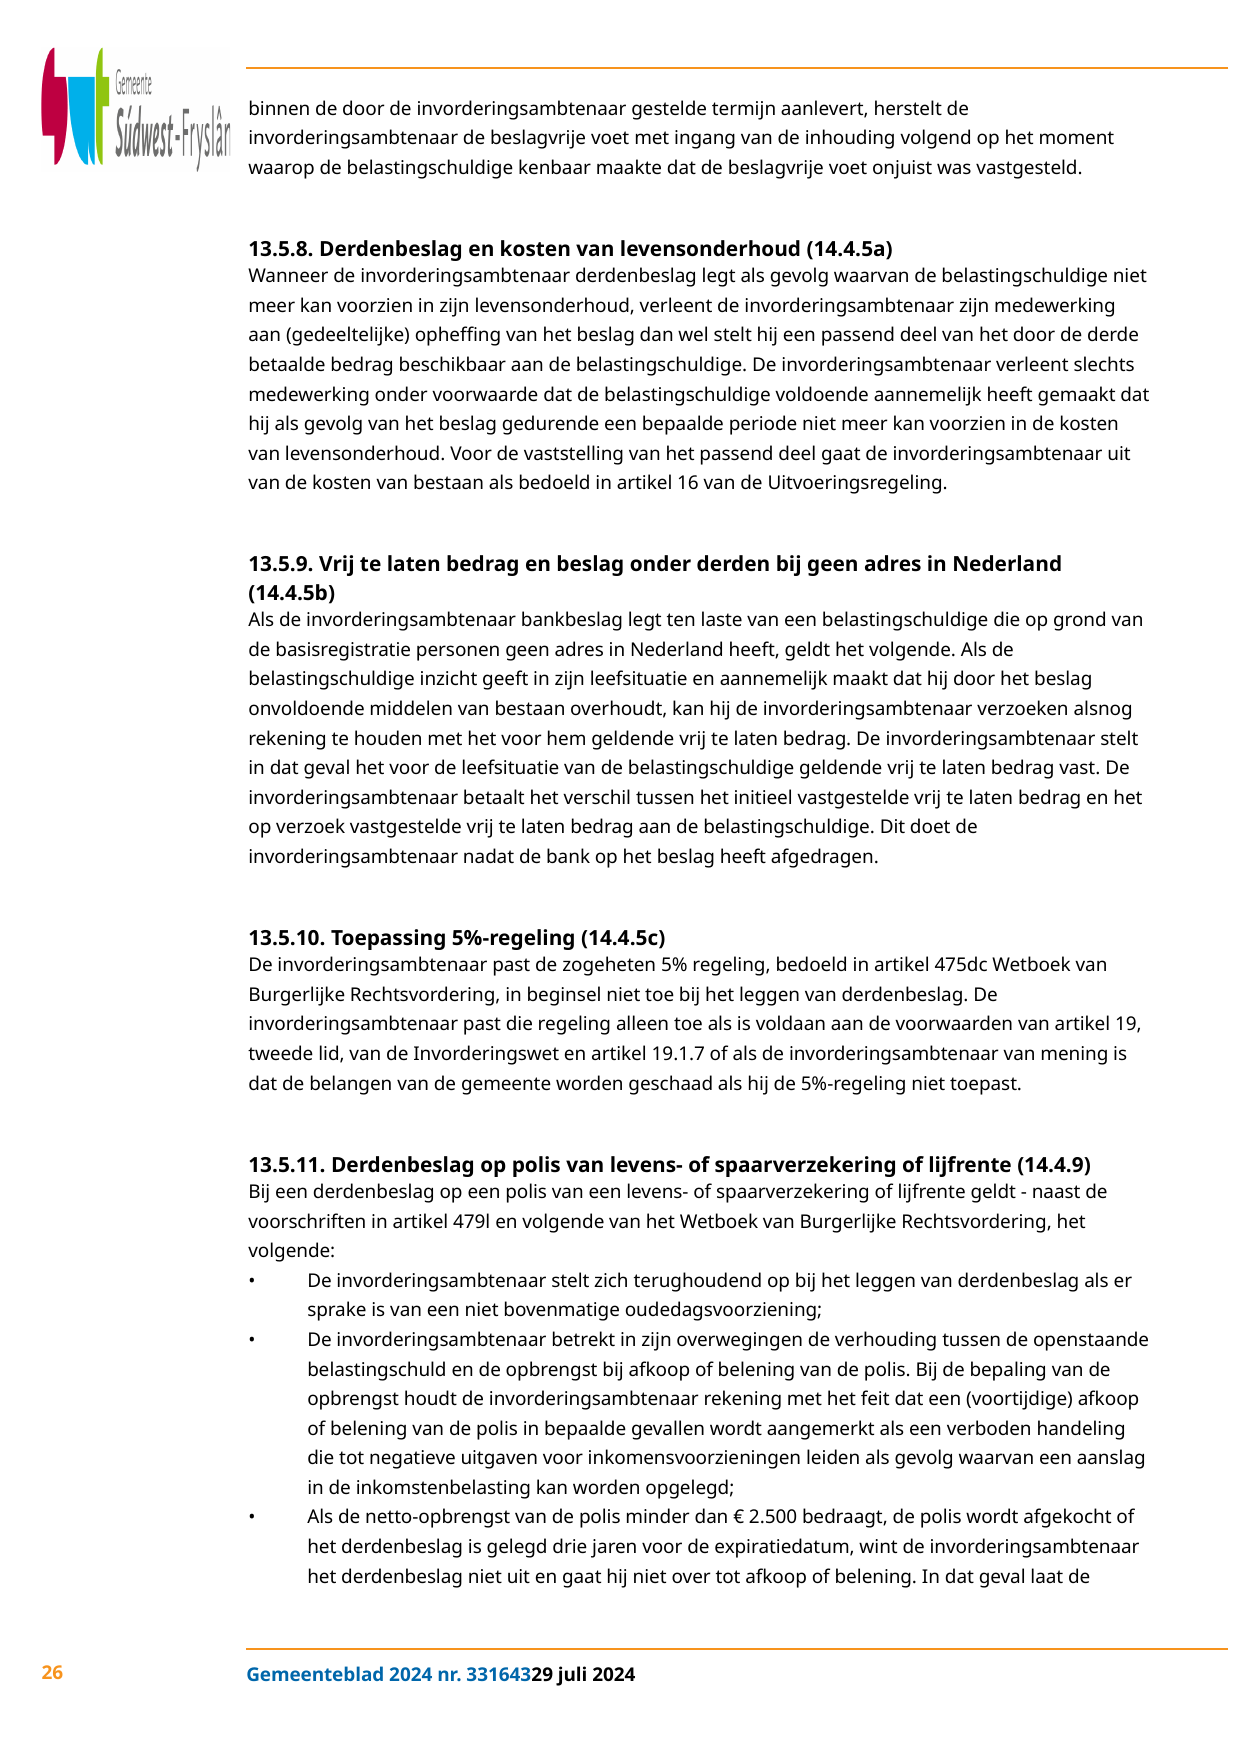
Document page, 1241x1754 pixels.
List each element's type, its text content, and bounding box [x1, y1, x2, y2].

text 13.5.8. Derdenbeslag en kosten van levensonderhoud (14.4.5a) [248, 234, 1152, 262]
text binnen de door de invorderingsambtenaar gestelde termijn aanlevert, herstelt de invorderingsambtenaar de beslagvrije voet met ingang van de inhouding volgend op het moment waarop de belastingschuldige kenbaar maakte dat de beslagvrije voet onjuist was vastgesteld. [248, 95, 1152, 180]
text De invorderingsambtenaar past de zogeheten 5% regeling, bedoeld in artikel 475dc Wetboek van Burgerlijke Rechtsvordering, in beginsel niet toe bij het leggen van derdenbeslag. De invorderingsambtenaar past die regeling alleen toe als is voldaan aan de voorwaarden van artikel 19, tweede lid, van de Invorderingswet en artikel 19.1.7 of als de invorderingsambtenaar van mening is dat de belangen van de gemeente worden geschaad als hij de 5%-regeling niet toepast. [248, 951, 1152, 1096]
text Als de invorderingsambtenaar bankbeslag legt ten laste van een belastingschuldige die op grond van de basisregistratie personen geen adres in Nederland heeft, geldt het volgende. Als de belastingschuldige inzicht geeft in zijn leefsituatie en aannemelijk maakt dat hij door het beslag onvoldoende middelen van bestaan overhoudt, kan hij de invorderingsambtenaar verzoeken alsnog rekening te houden met het voor hem geldende vrij te laten bedrag. De invorderingsambtenaar stelt in dat geval het voor de leefsituatie van de belastingschuldige geldende vrij te laten bedrag vast. De invorderingsambtenaar betaalt het verschil tussen het initieel vastgestelde vrij te laten bedrag en het op verzoek vastgestelde vrij te laten bedrag aan de belastingschuldige. Dit doet de invorderingsambtenaar nadat de bank op het beslag heeft afgedragen. [248, 606, 1152, 869]
list De invorderingsambtenaar betrekt in zijn overwegingen de verhouding tussen de openstaande belastingschuld en de opbrengst bij afkoop of belening van de polis. Bij de bepaling van de opbrengst houdt de invorderingsambtenaar rekening met het feit dat een (voortijdige) afkoop of belening van de polis in bepaalde gevallen wordt aangemerkt als een verboden handeling die tot negatieve uitgaven voor inkomensvoorzieningen leiden als gevolg waarvan een aanslag in de inkomstenbelasting kan worden opgelegd; [248, 1326, 1152, 1500]
picture [41, 47, 231, 172]
text Bij een derdenbeslag op een polis van een levens- of spaarverzekering of lijfrente geldt - naast de voorschriften in artikel 479l en volgende van het Wetboek van Burgerlijke Rechtsvordering, het volgende: [248, 1178, 1152, 1263]
list De invorderingsambtenaar stelt zich terughoudend op bij het leggen van derdenbeslag als er sprake is van een niet bovenmatige oudedagsvoorziening; [248, 1267, 1152, 1322]
text 13.5.9. Vrij te laten bedrag en beslag onder derden bij geen adres in Nederland (14.4.5b) [248, 549, 1152, 606]
text 13.5.11. Derdenbeslag op polis van levens- of spaarverzekering of lijfrente (14.4.9) [248, 1150, 1152, 1178]
text Wanneer de invorderingsambtenaar derdenbeslag legt als gevolg waarvan de belastingschuldige niet meer kan voorzien in zijn levensonderhoud, verleent de invorderingsambtenaar zijn medewerking aan (gedeeltelijke) opheffing van het beslag dan wel stelt hij een passend deel van het door de derde betaalde bedrag beschikbaar aan de belastingschuldige. De invorderingsambtenaar verleent slechts medewerking onder voorwaarde dat de belastingschuldige voldoende aannemelijk heeft gemaakt dat hij als gevolg van het beslag gedurende een bepaalde periode niet meer kan voorzien in de kosten van levensonderhoud. Voor de vaststelling van het passend deel gaat de invorderingsambtenaar uit van de kosten van bestaan als bedoeld in artikel 16 van de Uitvoeringsregeling. [248, 262, 1152, 495]
list Als de netto-opbrengst van de polis minder dan € 2.500 bedraagt, de polis wordt afgekocht of het derdenbeslag is gelegd drie jaren voor de expiratiedatum, wint de invorderingsambtenaar het derdenbeslag niet uit en gaat hij niet over tot afkoop of belening. In dat geval laat de [248, 1504, 1152, 1588]
text 13.5.10. Toepassing 5%-regeling (14.4.5c) [248, 923, 1152, 951]
